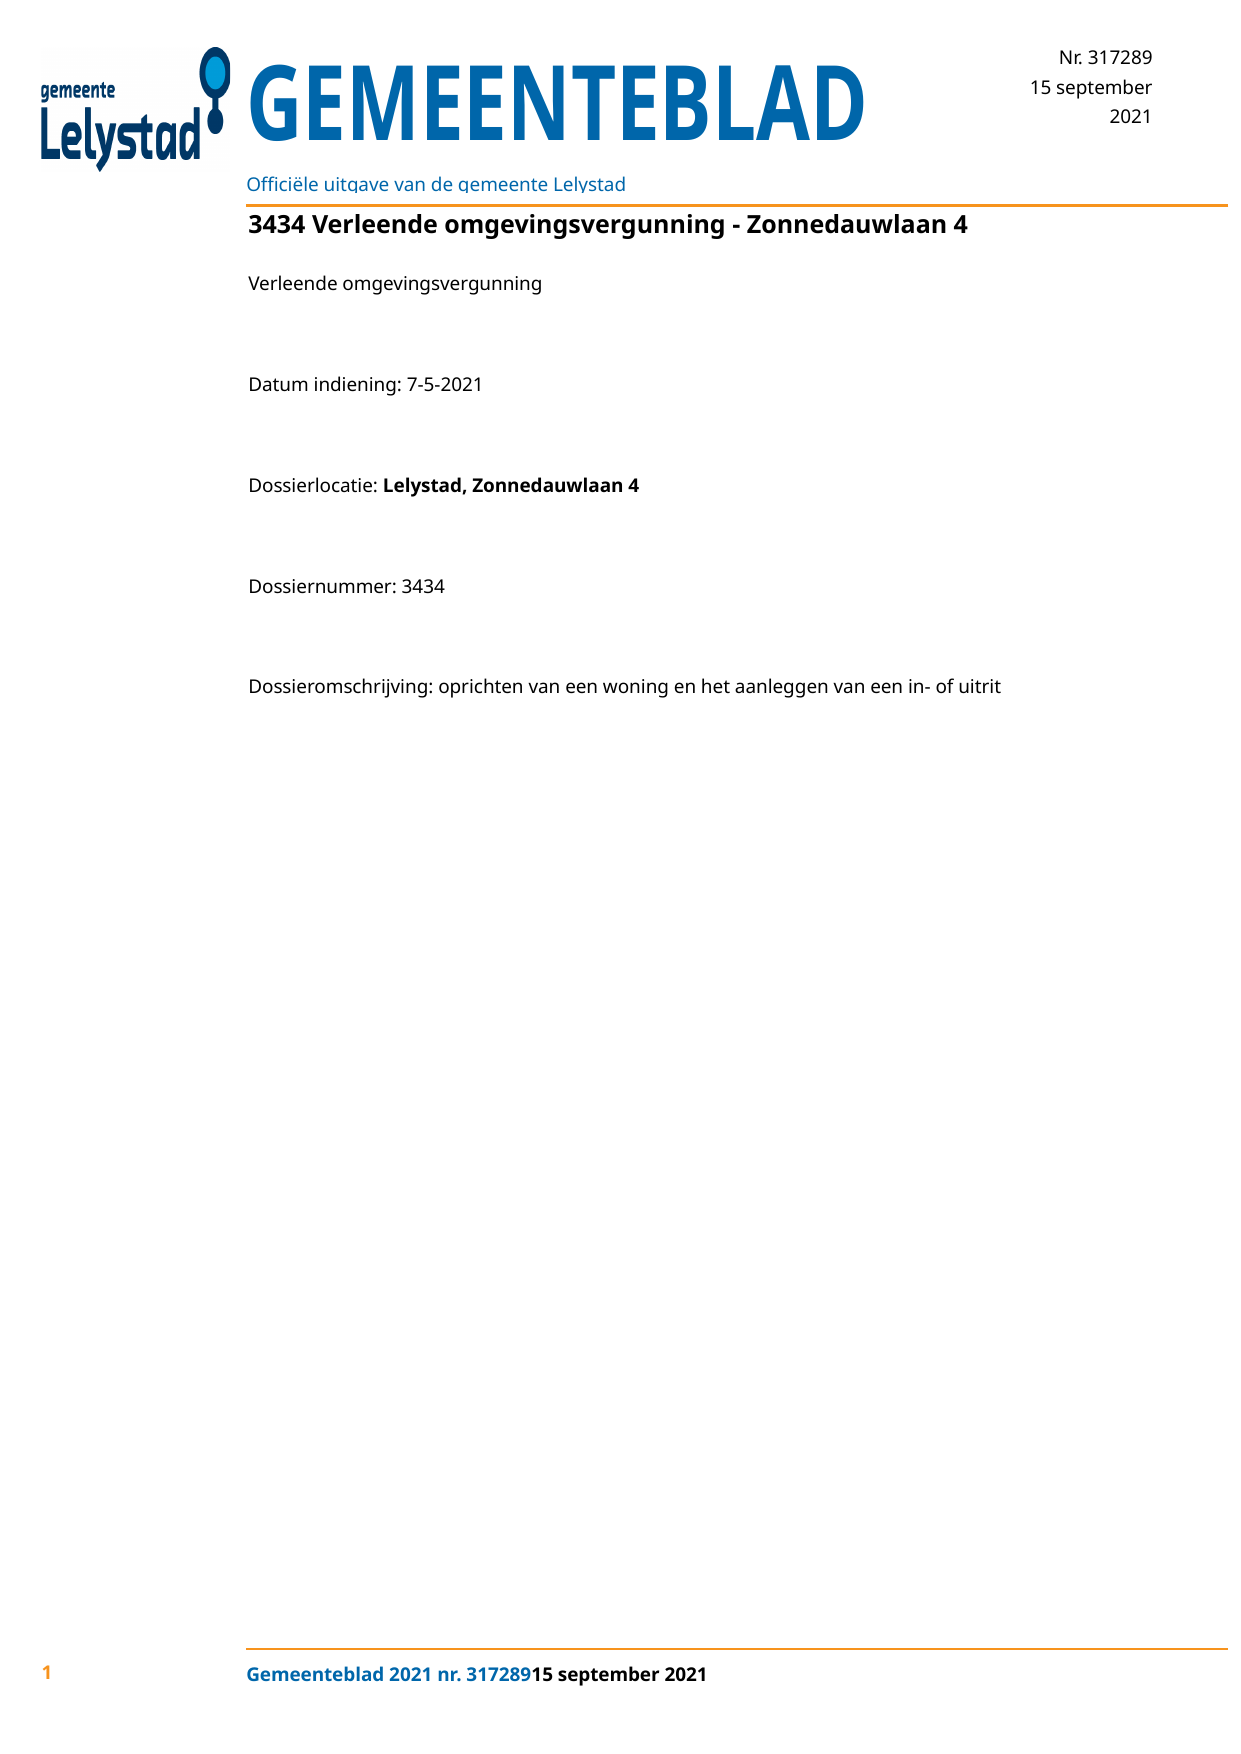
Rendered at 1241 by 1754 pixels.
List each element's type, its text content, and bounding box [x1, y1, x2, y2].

picture [41, 47, 231, 172]
text Datum indiening: 7-5-2021 [248, 371, 1152, 397]
text Verleende omgevingsvergunning [248, 270, 1152, 296]
text 3434 Verleende omgevingsvergunning - Zonnedauwlaan 4 [248, 207, 1152, 241]
text Dossieromschrijving: oprichten van een woning en het aanleggen van een in- of uitrit [248, 674, 1152, 699]
text Dossierlocatie: Lelystad, Zonnedauwlaan 4 [248, 472, 1152, 498]
text Dossiernummer: 3434 [248, 573, 1152, 598]
